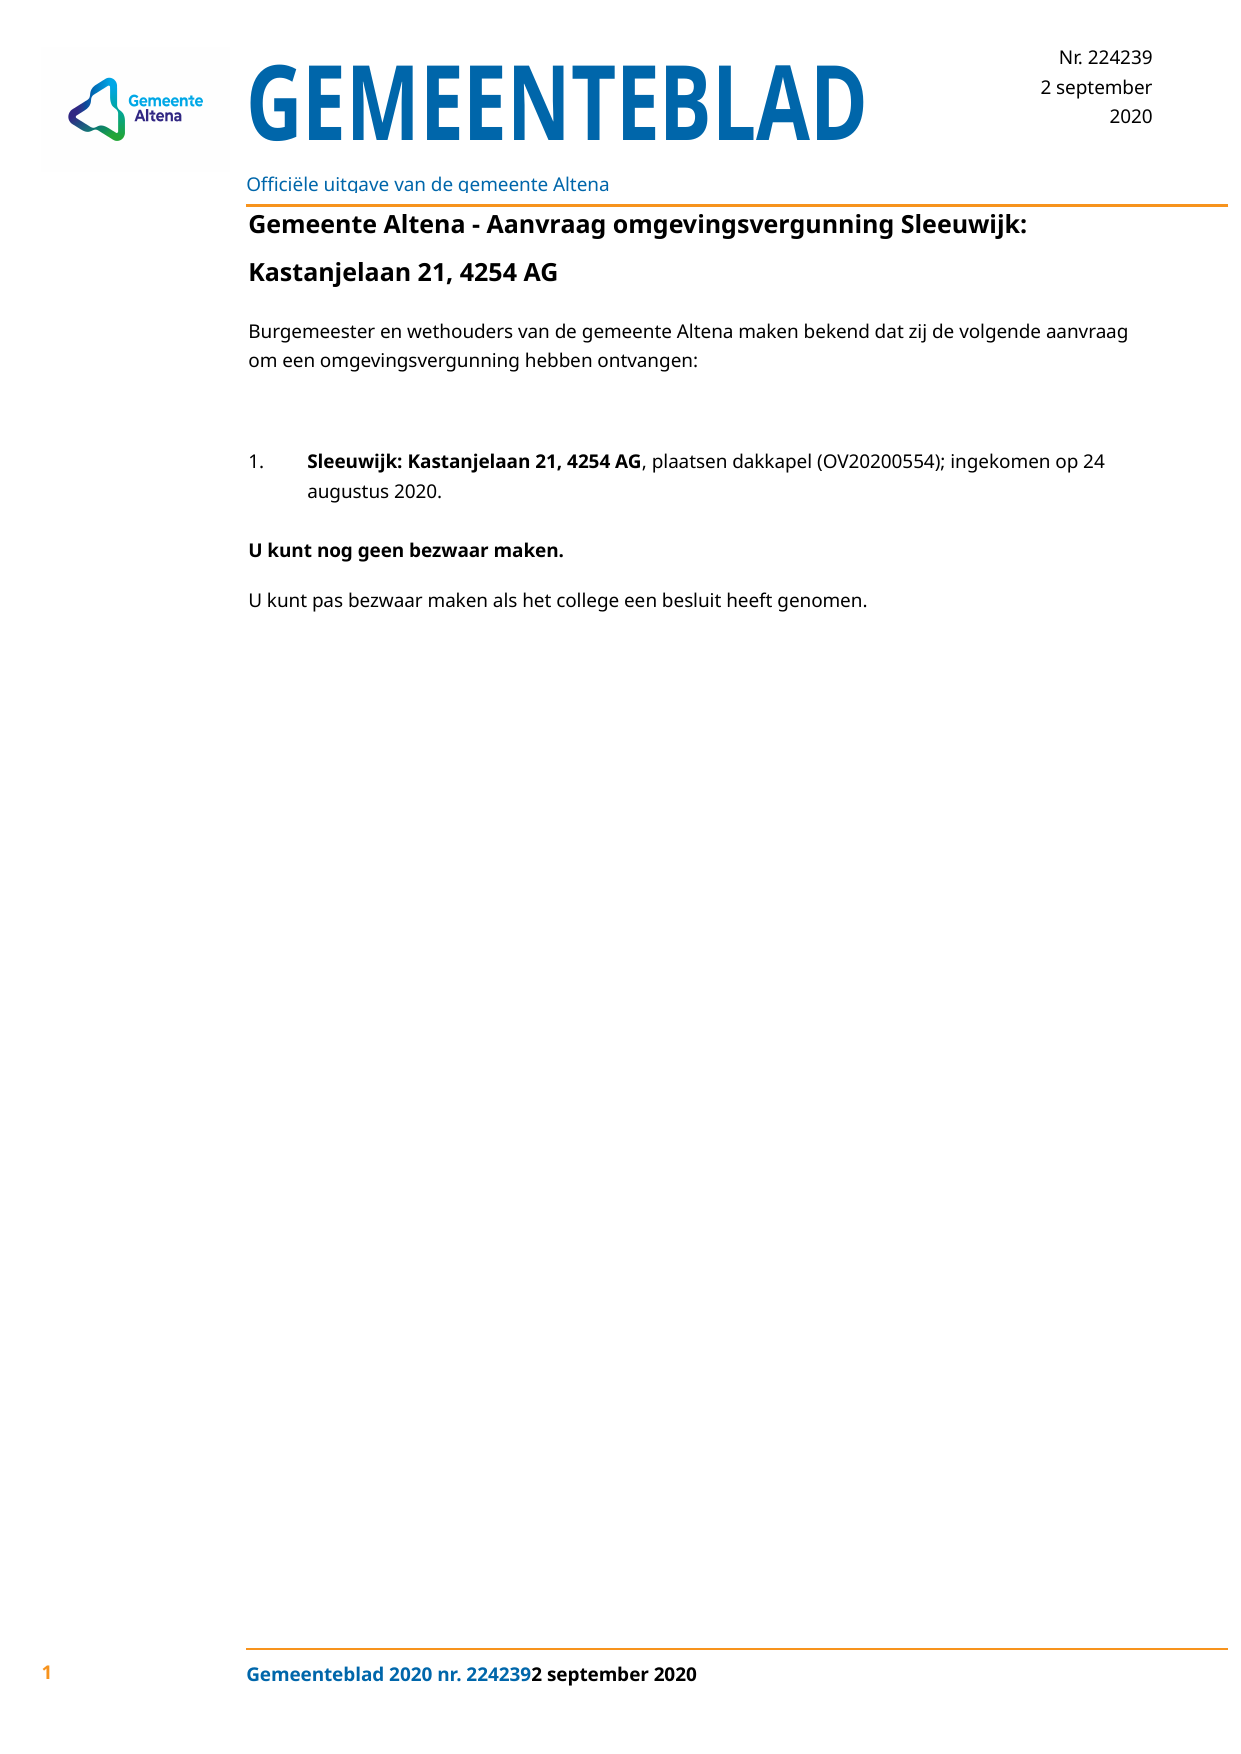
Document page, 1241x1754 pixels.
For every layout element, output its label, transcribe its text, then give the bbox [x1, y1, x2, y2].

text Gemeente Altena - Aanvraag omgevingsvergunning Sleeuwijk: Kastanjelaan 21, 4254 AG [248, 207, 1152, 288]
picture [41, 47, 231, 172]
text Burgemeester en wethouders van de gemeente Altena maken bekend dat zij de volgende aanvraag om een omgevingsvergunning hebben ontvangen: [248, 318, 1152, 373]
text U kunt pas bezwaar maken als het college een besluit heeft genomen. [248, 587, 1152, 613]
list Sleeuwijk: Kastanjelaan 21, 4254 AG, plaatsen dakkapel (OV20200554); ingekomen op 24 augustus 2020. [248, 448, 1152, 504]
text U kunt nog geen bezwaar maken. [248, 537, 1152, 563]
